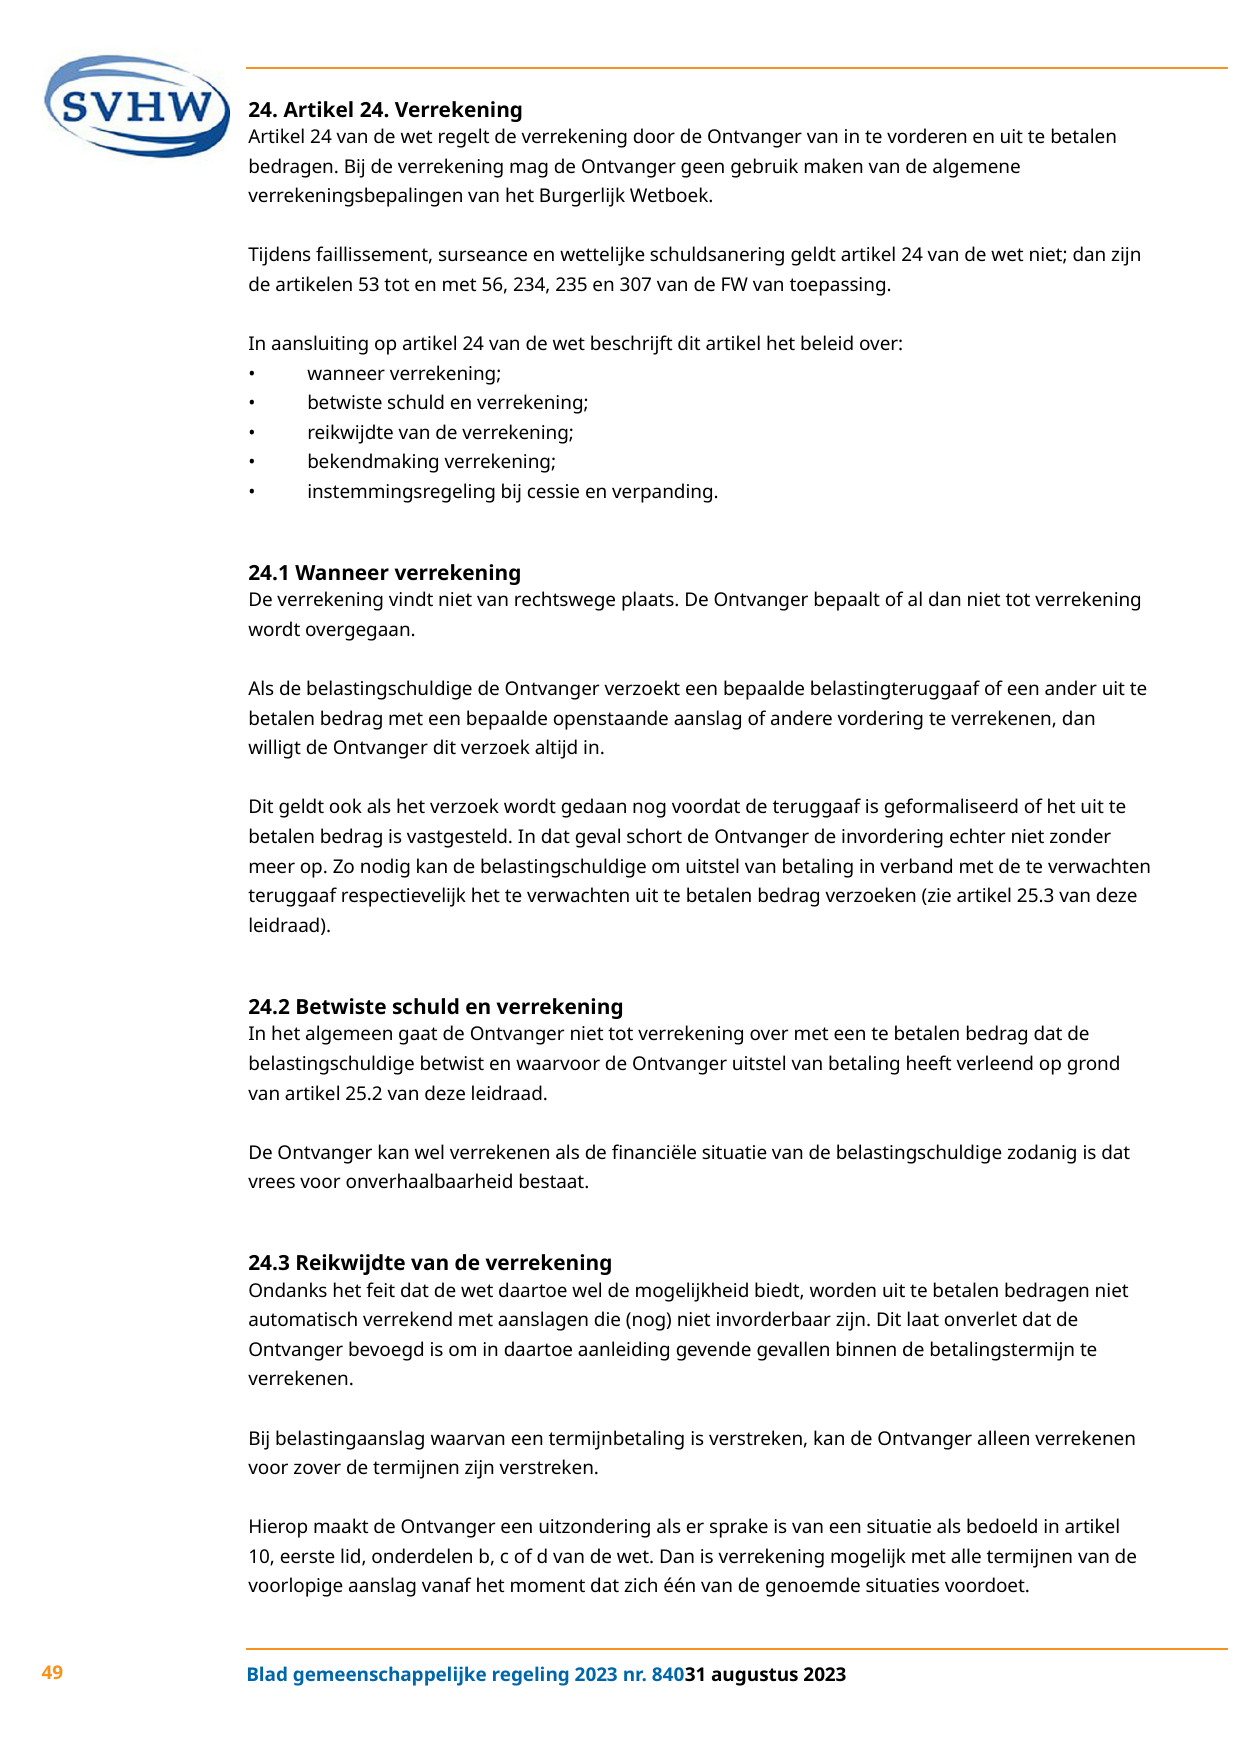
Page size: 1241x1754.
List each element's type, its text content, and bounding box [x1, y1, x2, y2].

text De verrekening vindt niet van rechtswege plaats. De Ontvanger bepaalt of al dan niet tot verrekening wordt overgegaan. [248, 587, 1152, 642]
text 24. Artikel 24. Verrekening [248, 95, 1152, 123]
text Dit geldt ook als het verzoek wordt gedaan nog voordat de teruggaaf is geformaliseerd of het uit te betalen bedrag is vastgesteld. In dat geval schort de Ontvanger de invordering echter niet zonder meer op. Zo nodig kan de belastingschuldige om uitstel van betaling in verband met de te verwachten teruggaaf respectievelijk het te verwachten uit te betalen bedrag verzoeken (zie artikel 25.3 van deze leidraad). [248, 794, 1152, 938]
list bekendmaking verrekening; [248, 449, 1152, 474]
list wanneer verrekening; [248, 360, 1152, 386]
list betwiste schuld en verrekening; [248, 389, 1152, 415]
text Ondanks het feit dat de wet daartoe wel de mogelijkheid biedt, worden uit te betalen bedragen niet automatisch verrekend met aanslagen die (nog) niet invorderbaar zijn. Dit laat onverlet dat de Ontvanger bevoegd is om in daartoe aanleiding gevende gevallen binnen de betalingstermijn te verrekenen. [248, 1277, 1152, 1391]
text In het algemeen gaat de Ontvanger niet tot verrekening over met een te betalen bedrag dat de belastingschuldige betwist en waarvoor de Ontvanger uitstel van betaling heeft verleend op grond van artikel 25.2 van deze leidraad. [248, 1021, 1152, 1105]
text In aansluiting op artikel 24 van de wet beschrijft dit artikel het beleid over: [248, 330, 1152, 356]
list reikwijdte van de verrekening; [248, 419, 1152, 445]
text Tijdens faillissement, surseance en wettelijke schuldsanering geldt artikel 24 van de wet niet; dan zijn de artikelen 53 tot en met 56, 234, 235 en 307 van de FW van toepassing. [248, 242, 1152, 297]
picture [41, 47, 231, 172]
text Bij belastingaanslag waarvan een termijnbetaling is verstreken, kan de Ontvanger alleen verrekenen voor zover de termijnen zijn verstreken. [248, 1425, 1152, 1480]
text De Ontvanger kan wel verrekenen als de financiële situatie van de belastingschuldige zodanig is dat vrees voor onverhaalbaarheid bestaat. [248, 1139, 1152, 1194]
text Als de belastingschuldige de Ontvanger verzoekt een bepaalde belastingteruggaaf of een ander uit te betalen bedrag met een bepaalde openstaande aanslag of andere vordering te verrekenen, dan willigt de Ontvanger dit verzoek altijd in. [248, 675, 1152, 760]
text 24.2 Betwiste schuld en verrekening [248, 992, 1152, 1021]
text Artikel 24 van de wet regelt de verrekening door de Ontvanger van in te vorderen en uit te betalen bedragen. Bij de verrekening mag de Ontvanger geen gebruik maken van de algemene verrekeningsbepalingen van het Burgerlijk Wetboek. [248, 123, 1152, 208]
text Hierop maakt de Ontvanger een uitzondering als er sprake is van een situatie als bedoeld in artikel 10, eerste lid, onderdelen b, c of d van de wet. Dan is verrekening mogelijk met alle termijnen van de voorlopige aanslag vanaf het moment dat zich één van de genoemde situaties voordoet. [248, 1513, 1152, 1598]
text 24.1 Wanneer verrekening [248, 558, 1152, 587]
list instemmingsregeling bij cessie en verpanding. [248, 478, 1152, 504]
text 24.3 Reikwijdte van de verrekening [248, 1248, 1152, 1277]
